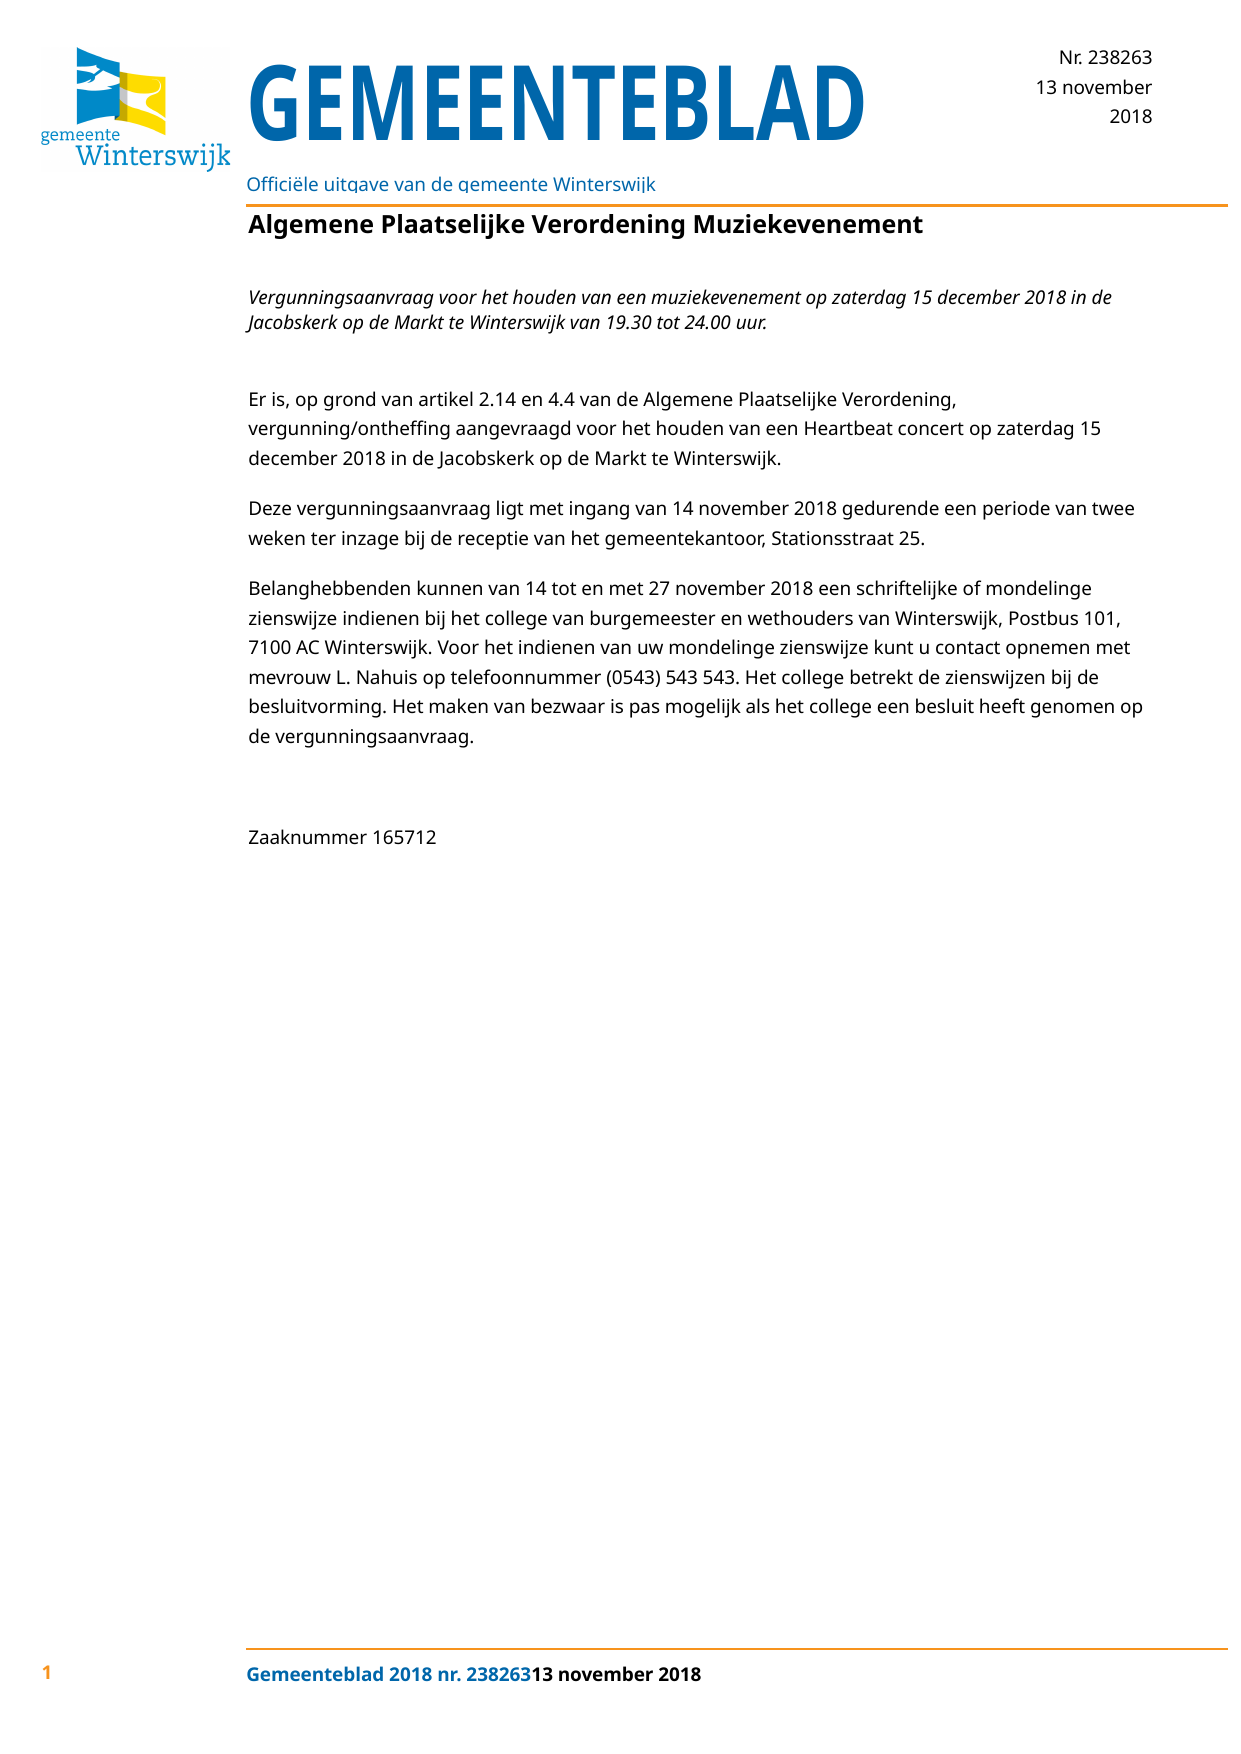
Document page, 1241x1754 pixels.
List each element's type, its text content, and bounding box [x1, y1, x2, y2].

text Belanghebbenden kunnen van 14 tot en met 27 november 2018 een schriftelijke of mondelinge zienswijze indienen bij het college van burgemeester en wethouders van Winterswijk, Postbus 101, 7100 AC Winterswijk. Voor het indienen van uw mondelinge zienswijze kunt u contact opnemen met mevrouw L. Nahuis op telefoonnummer (0543) 543 543. Het college betrekt de zienswijzen bij de besluitvorming. Het maken van bezwaar is pas mogelijk als het college een besluit heeft genomen op de vergunningsaanvraag. [248, 575, 1152, 749]
text Algemene Plaatselijke Verordening Muziekevenement [248, 207, 1152, 241]
text Zaaknummer 165712 [248, 824, 1152, 850]
text Vergunningsaanvraag voor het houden van een muziekevenement op zaterdag 15 december 2018 in de Jacobskerk op de Markt te Winterswijk van 19.30 tot 24.00 uur. [248, 284, 1152, 335]
picture [41, 47, 231, 172]
text Er is, op grond van artikel 2.14 en 4.4 van de Algemene Plaatselijke Verordening, vergunning/ontheffing aangevraagd voor het houden van een Heartbeat concert op zaterdag 15 december 2018 in de Jacobskerk op de Markt te Winterswijk. [248, 386, 1152, 471]
picture [225, 153, 231, 162]
text Deze vergunningsaanvraag ligt met ingang van 14 november 2018 gedurende een periode van twee weken ter inzage bij de receptie van het gemeentekantoor, Stationsstraat 25. [248, 495, 1152, 551]
